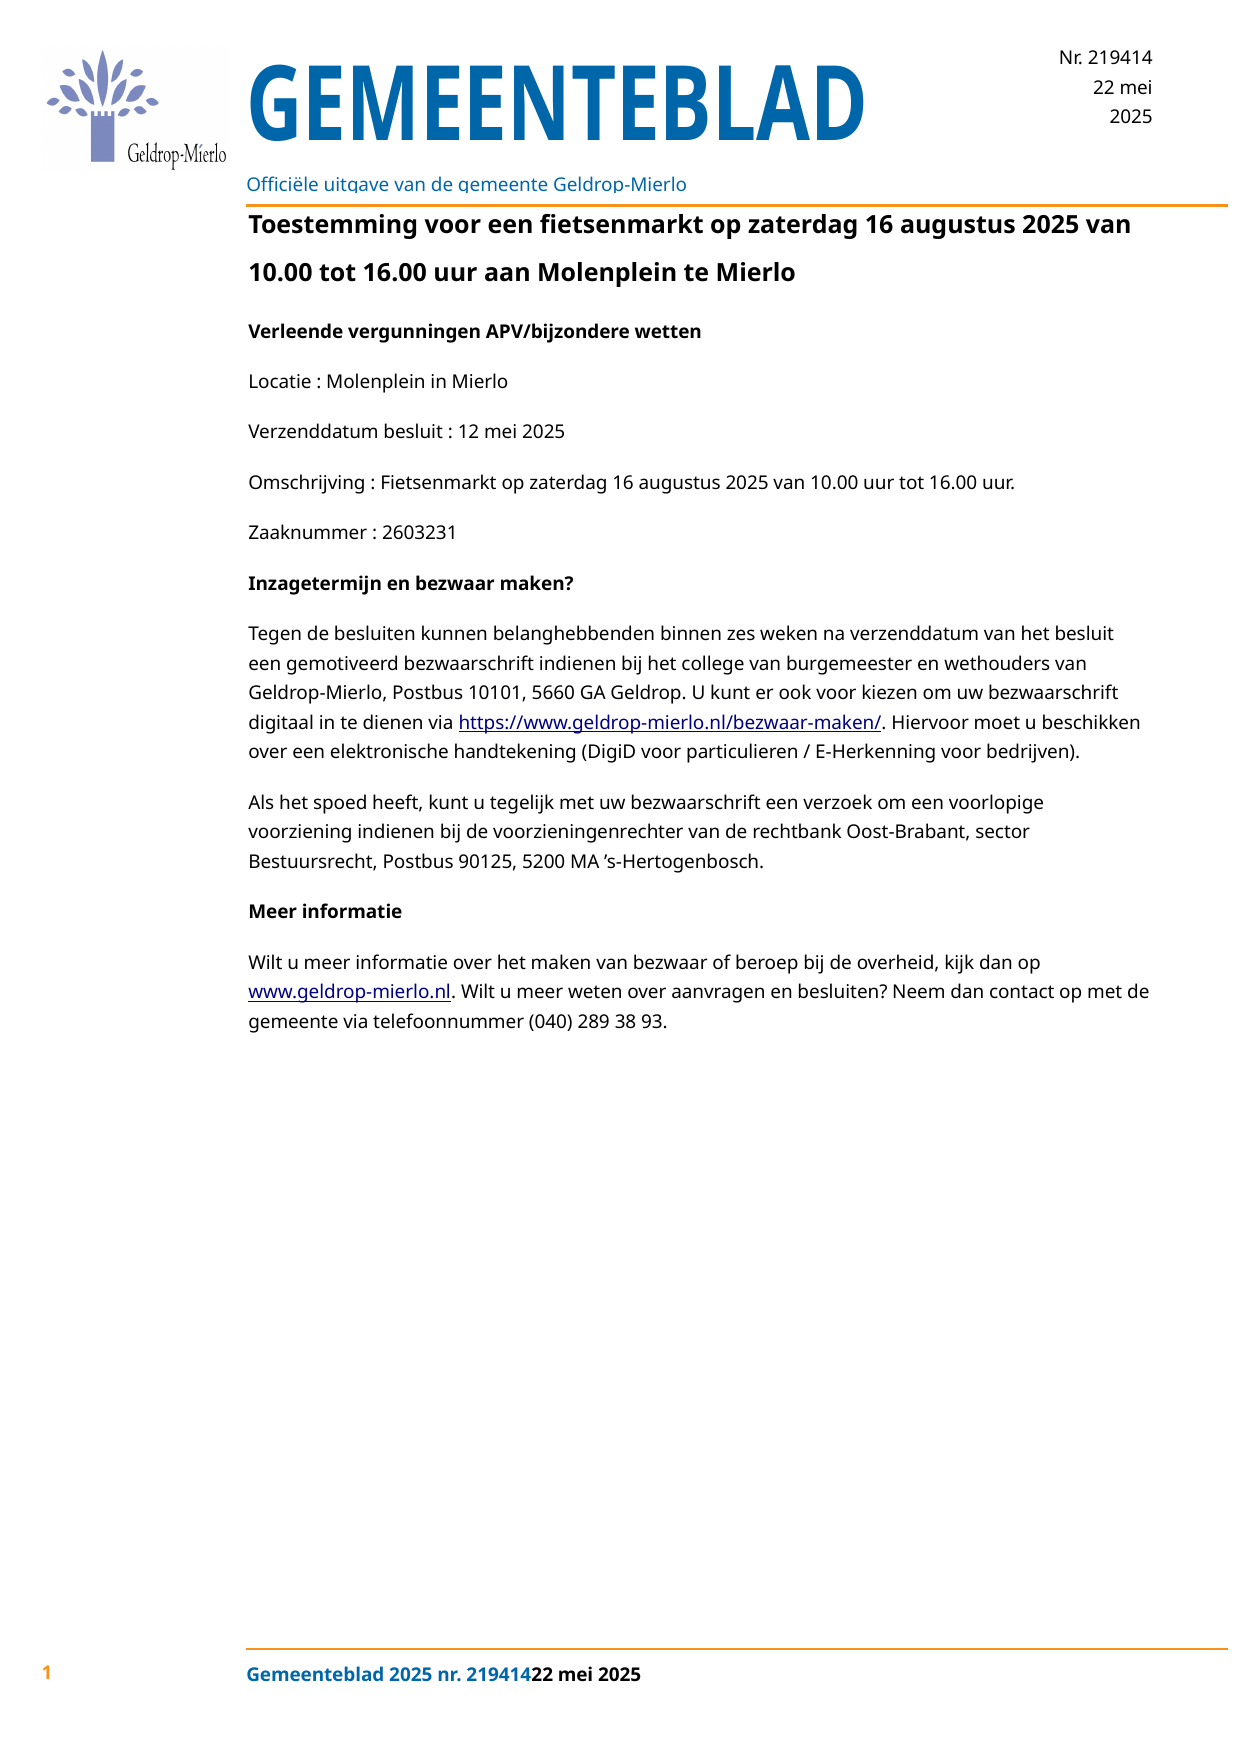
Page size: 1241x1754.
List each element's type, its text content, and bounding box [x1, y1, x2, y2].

text Omschrijving : Fietsenmarkt op zaterdag 16 augustus 2025 van 10.00 uur tot 16.00 uur. [248, 469, 1152, 495]
text Als het spoed heeft, kunt u tegelijk met uw bezwaarschrift een verzoek om een voorlopige voorziening indienen bij de voorzieningenrechter van de rechtbank Oost-Brabant, sector Bestuursrecht, Postbus 90125, 5200 MA ’s-Hertogenbosch. [248, 789, 1152, 874]
text Inzagetermijn en bezwaar maken? [248, 570, 1152, 596]
text Verzenddatum besluit : 12 mei 2025 [248, 419, 1152, 444]
text Locatie : Molenplein in Mierlo [248, 368, 1152, 394]
text Toestemming voor een fietsenmarkt op zaterdag 16 augustus 2025 van 10.00 tot 16.00 uur aan Molenplein te Mierlo [248, 207, 1152, 288]
text Tegen de besluiten kunnen belanghebbenden binnen zes weken na verzenddatum van het besluit een gemotiveerd bezwaarschrift indienen bij het college van burgemeester en wethouders van Geldrop-Mierlo, Postbus 10101, 5660 GA Geldrop. U kunt er ook voor kiezen om uw bezwaarschrift digitaal in te dienen via https://www.geldrop-mierlo.nl/bezwaar-maken/. Hiervoor moet u beschikken over een elektronische handtekening (DigiD voor particulieren / E-Herkenning voor bedrijven). [248, 620, 1152, 764]
text Wilt u meer informatie over het maken van bezwaar of beroep bij de overheid, kijk dan op www.geldrop-mierlo.nl. Wilt u meer weten over aanvragen en besluiten? Neem dan contact op met de gemeente via telefoonnummer (040) 289 38 93. [248, 949, 1152, 1034]
text Verleende vergunningen APV/bijzondere wetten [248, 318, 1152, 344]
text Meer informatie [248, 899, 1152, 924]
picture [41, 47, 231, 172]
text Zaaknummer : 2603231 [248, 519, 1152, 545]
